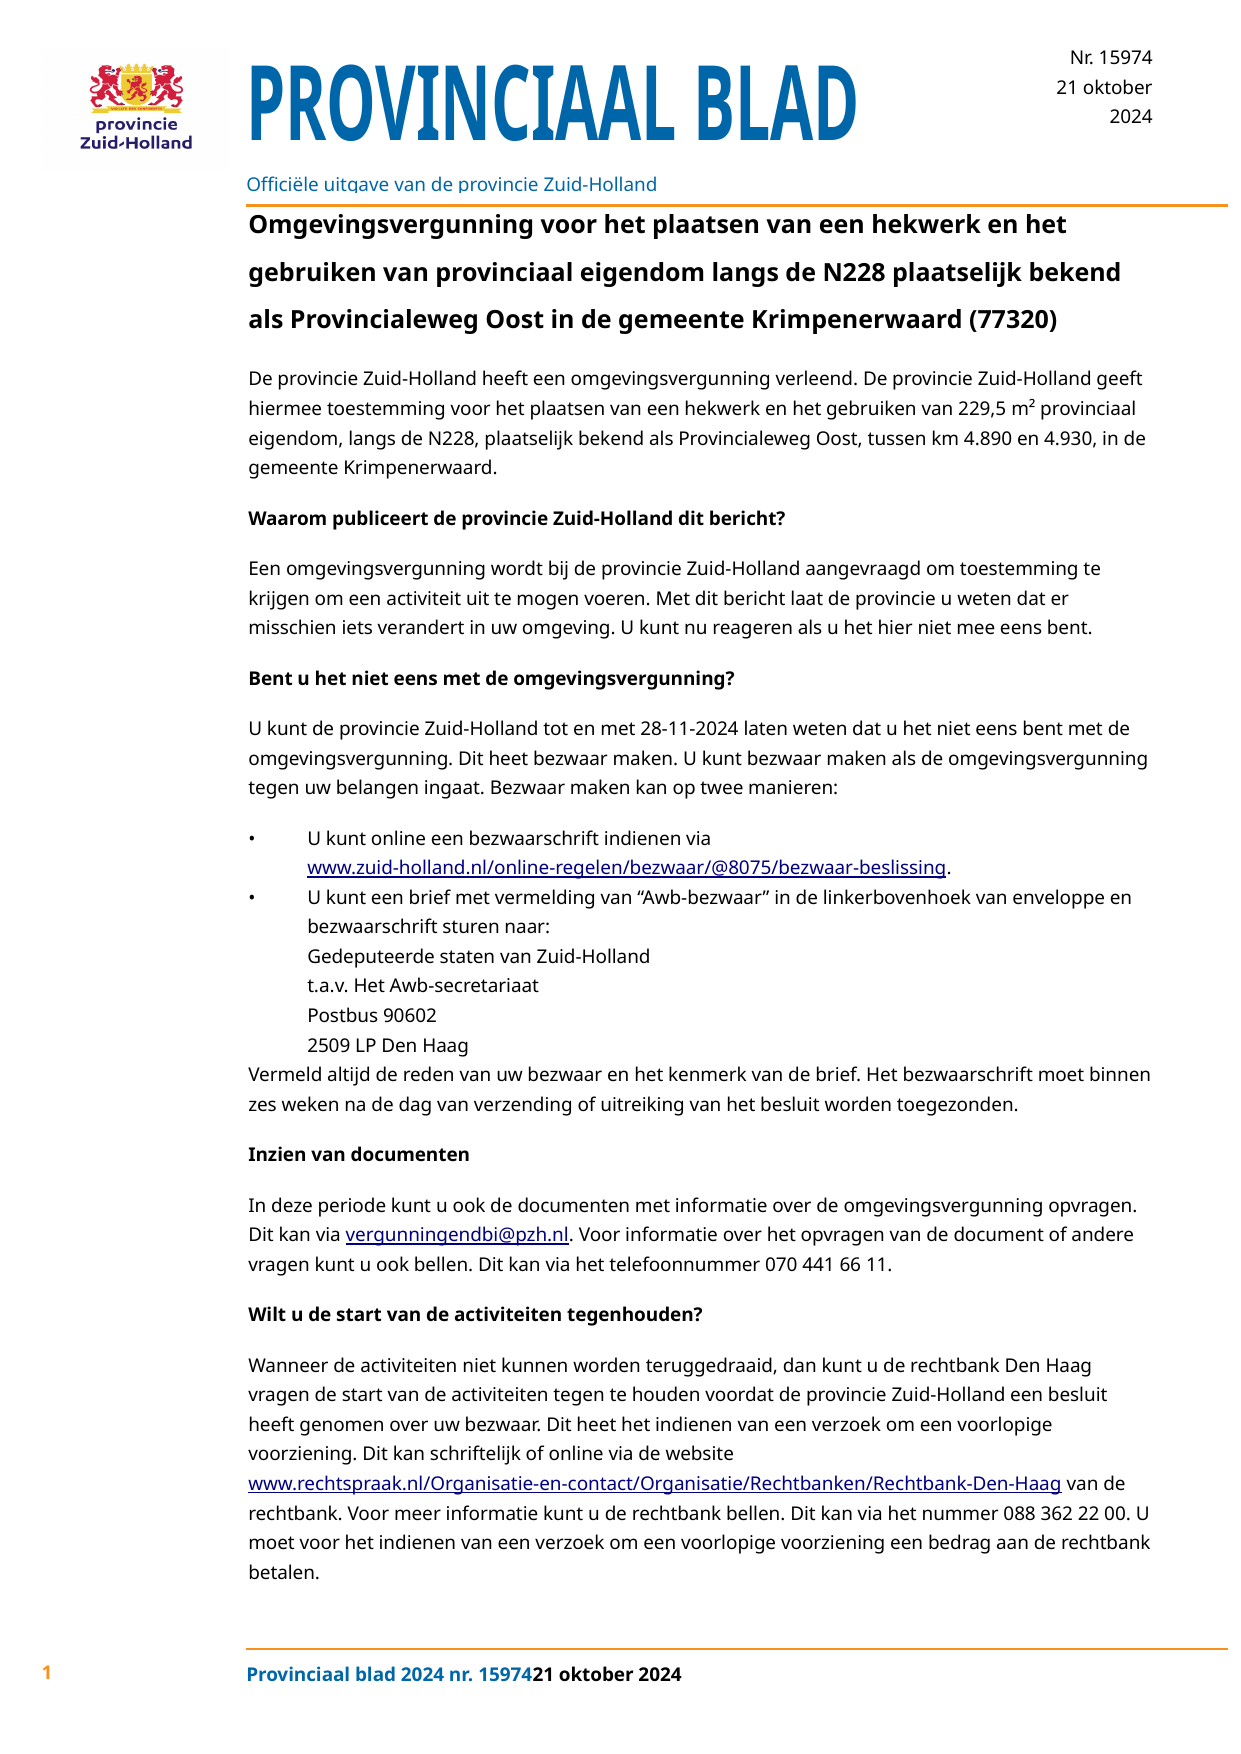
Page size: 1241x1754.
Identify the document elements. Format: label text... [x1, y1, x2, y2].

text Wanneer de activiteiten niet kunnen worden teruggedraaid, dan kunt u de rechtbank Den Haag vragen de start van de activiteiten tegen te houden voordat de provincie Zuid-Holland een besluit heeft genomen over uw bezwaar. Dit heet het indienen van een verzoek om een voorlopige voorziening. Dit kan schriftelijk of online via de website www.rechtspraak.nl/Organisatie-en-contact/Organisatie/Rechtbanken/Rechtbank-Den-Haag van de rechtbank. Voor meer informatie kunt u de rechtbank bellen. Dit kan via het nummer 088 362 22 00. U moet voor het indienen van een verzoek om een voorlopige voorziening een bedrag aan de rechtbank betalen. [248, 1352, 1152, 1584]
list U kunt een brief met vermelding van “Awb-bezwaar” in de linkerbovenhoek van enveloppe en bezwaarschrift sturen naar: [248, 884, 1152, 939]
text Waarom publiceert de provincie Zuid-Holland dit bericht? [248, 505, 1152, 530]
text Inzien van documenten [248, 1141, 1152, 1167]
list U kunt online een bezwaarschrift indienen via www.zuid-holland.nl/online-regelen/bezwaar/@8075/bezwaar-beslissing. [248, 825, 1152, 880]
list t.a.v. Het Awb-secretariaat [248, 973, 1152, 998]
text Vermeld altijd de reden van uw bezwaar en het kenmerk van de brief. Het bezwaarschrift moet binnen zes weken na de dag van verzending of uitreiking van het besluit worden toegezonden. [248, 1061, 1152, 1117]
picture [41, 47, 231, 172]
text Een omgevingsvergunning wordt bij de provincie Zuid-Holland aangevraagd om toestemming te krijgen om een activiteit uit te mogen voeren. Met dit bericht laat de provincie u weten dat er misschien iets verandert in uw omgeving. U kunt nu reageren als u het hier niet mee eens bent. [248, 555, 1152, 640]
list Postbus 90602 [248, 1002, 1152, 1028]
text Omgevingsvergunning voor het plaatsen van een hekwerk en het gebruiken van provinciaal eigendom langs de N228 plaatselijk bekend als Provincialeweg Oost in de gemeente Krimpenerwaard (77320) [248, 207, 1152, 336]
text De provincie Zuid-Holland heeft een omgevingsvergunning verleend. De provincie Zuid-Holland geeft hiermee toestemming voor het plaatsen van een hekwerk en het gebruiken van 229,5 m² provinciaal eigendom, langs de N228, plaatselijk bekend als Provincialeweg Oost, tussen km 4.890 en 4.930, in de gemeente Krimpenerwaard. [248, 366, 1152, 480]
list 2509 LP Den Haag [248, 1032, 1152, 1057]
text In deze periode kunt u ook de documenten met informatie over de omgevingsvergunning opvragen. Dit kan via vergunningendbi@pzh.nl. Voor informatie over het opvragen van de document of andere vragen kunt u ook bellen. Dit kan via het telefoonnummer 070 441 66 11. [248, 1192, 1152, 1277]
text Bent u het niet eens met de omgevingsvergunning? [248, 665, 1152, 690]
text U kunt de provincie Zuid-Holland tot en met 28-11-2024 laten weten dat u het niet eens bent met de omgevingsvergunning. Dit heet bezwaar maken. U kunt bezwaar maken als de omgevingsvergunning tegen uw belangen ingaat. Bezwaar maken kan op twee manieren: [248, 715, 1152, 800]
list Gedeputeerde staten van Zuid-Holland [248, 943, 1152, 969]
text Wilt u de start van de activiteiten tegenhouden? [248, 1301, 1152, 1327]
